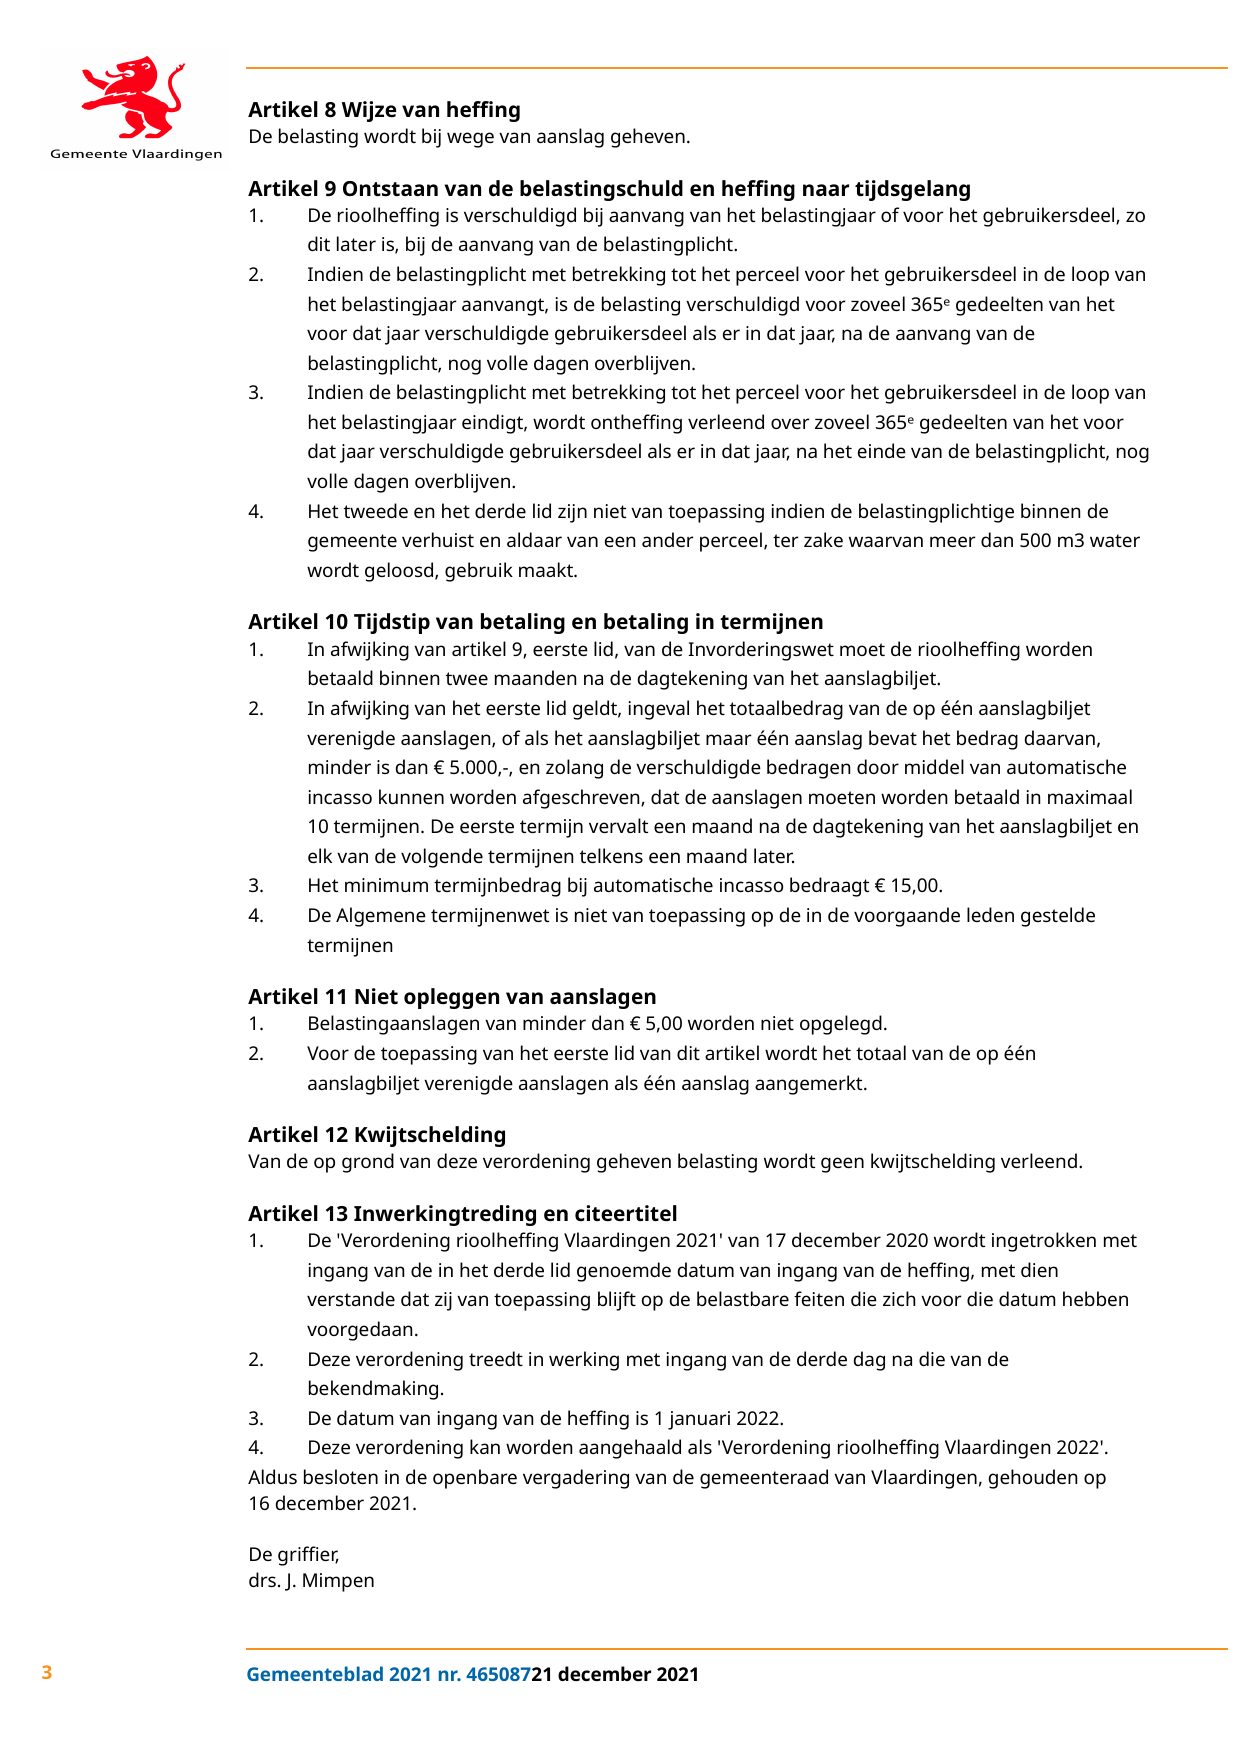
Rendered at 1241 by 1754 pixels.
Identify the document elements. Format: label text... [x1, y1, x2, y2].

list De rioolheffing is verschuldigd bij aanvang van het belastingjaar of voor het gebruikersdeel, zo dit later is, bij de aanvang van de belastingplicht. [248, 202, 1152, 257]
text Aldus besloten in de openbare vergadering van de gemeenteraad van Vlaardingen, gehouden op [248, 1464, 1152, 1490]
text Artikel 10 Tijdstip van betaling en betaling in termijnen [248, 607, 1152, 636]
list Indien de belastingplicht met betrekking tot het perceel voor het gebruikersdeel in de loop van het belastingjaar aanvangt, is de belasting verschuldigd voor zoveel 365ᵉ gedeelten van het voor dat jaar verschuldigde gebruikersdeel als er in dat jaar, na de aanvang van de belastingplicht, nog volle dagen overblijven. [248, 261, 1152, 376]
list In afwijking van het eerste lid geldt, ingeval het totaalbedrag van de op één aanslagbiljet verenigde aanslagen, of als het aanslagbiljet maar één aanslag bevat het bedrag daarvan, minder is dan € 5.000,-, en zolang de verschuldigde bedragen door middel van automatische incasso kunnen worden afgeschreven, dat de aanslagen moeten worden betaald in maximaal 10 termijnen. De eerste termijn vervalt een maand na de dagtekening van het aanslagbiljet en elk van de volgende termijnen telkens een maand later. [248, 695, 1152, 869]
text Artikel 12 Kwijtschelding [248, 1120, 1152, 1149]
list In afwijking van artikel 9, eerste lid, van de Invorderingswet moet de rioolheffing worden betaald binnen twee maanden na de dagtekening van het aanslagbiljet. [248, 636, 1152, 691]
text Artikel 13 Inwerkingtreding en citeertitel [248, 1199, 1152, 1227]
text Artikel 8 Wijze van heffing [248, 95, 1152, 123]
list De 'Verordening rioolheffing Vlaardingen 2021' van 17 december 2020 wordt ingetrokken met ingang van de in het derde lid genoemde datum van ingang van de heffing, met dien verstande dat zij van toepassing blijft op de belastbare feiten die zich voor die datum hebben voorgedaan. [248, 1227, 1152, 1342]
text De griffier, [248, 1541, 1152, 1567]
text 16 december 2021. [248, 1490, 1152, 1516]
list Deze verordening kan worden aangehaald als 'Verordening rioolheffing Vlaardingen 2022'. [248, 1434, 1152, 1460]
text De belasting wordt bij wege van aanslag geheven. [248, 123, 1152, 149]
text Van de op grond van deze verordening geheven belasting wordt geen kwijtschelding verleend. [248, 1149, 1152, 1174]
list Indien de belastingplicht met betrekking tot het perceel voor het gebruikersdeel in de loop van het belastingjaar eindigt, wordt ontheffing verleend over zoveel 365ᵉ gedeelten van het voor dat jaar verschuldigde gebruikersdeel als er in dat jaar, na het einde van de belastingplicht, nog volle dagen overblijven. [248, 379, 1152, 494]
list Het minimum termijnbedrag bij automatische incasso bedraagt € 15,00. [248, 873, 1152, 898]
text Artikel 9 Ontstaan van de belastingschuld en heffing naar tijdsgelang [248, 174, 1152, 202]
list De Algemene termijnenwet is niet van toepassing op de in de voorgaande leden gestelde termijnen [248, 902, 1152, 957]
text Artikel 11 Niet opleggen van aanslagen [248, 982, 1152, 1011]
list Deze verordening treedt in werking met ingang van de derde dag na die van de bekendmaking. [248, 1346, 1152, 1401]
list Het tweede en het derde lid zijn niet van toepassing indien de belastingplichtige binnen de gemeente verhuist en aldaar van een ander perceel, ter zake waarvan meer dan 500 m3 water wordt geloosd, gebruik maakt. [248, 498, 1152, 583]
text drs. J. Mimpen [248, 1567, 1152, 1593]
list De datum van ingang van de heffing is 1 januari 2022. [248, 1405, 1152, 1431]
list Voor de toepassing van het eerste lid van dit artikel wordt het totaal van de op één aanslagbiljet verenigde aanslagen als één aanslag aangemerkt. [248, 1040, 1152, 1096]
picture [41, 47, 231, 172]
list Belastingaanslagen van minder dan € 5,00 worden niet opgelegd. [248, 1011, 1152, 1036]
